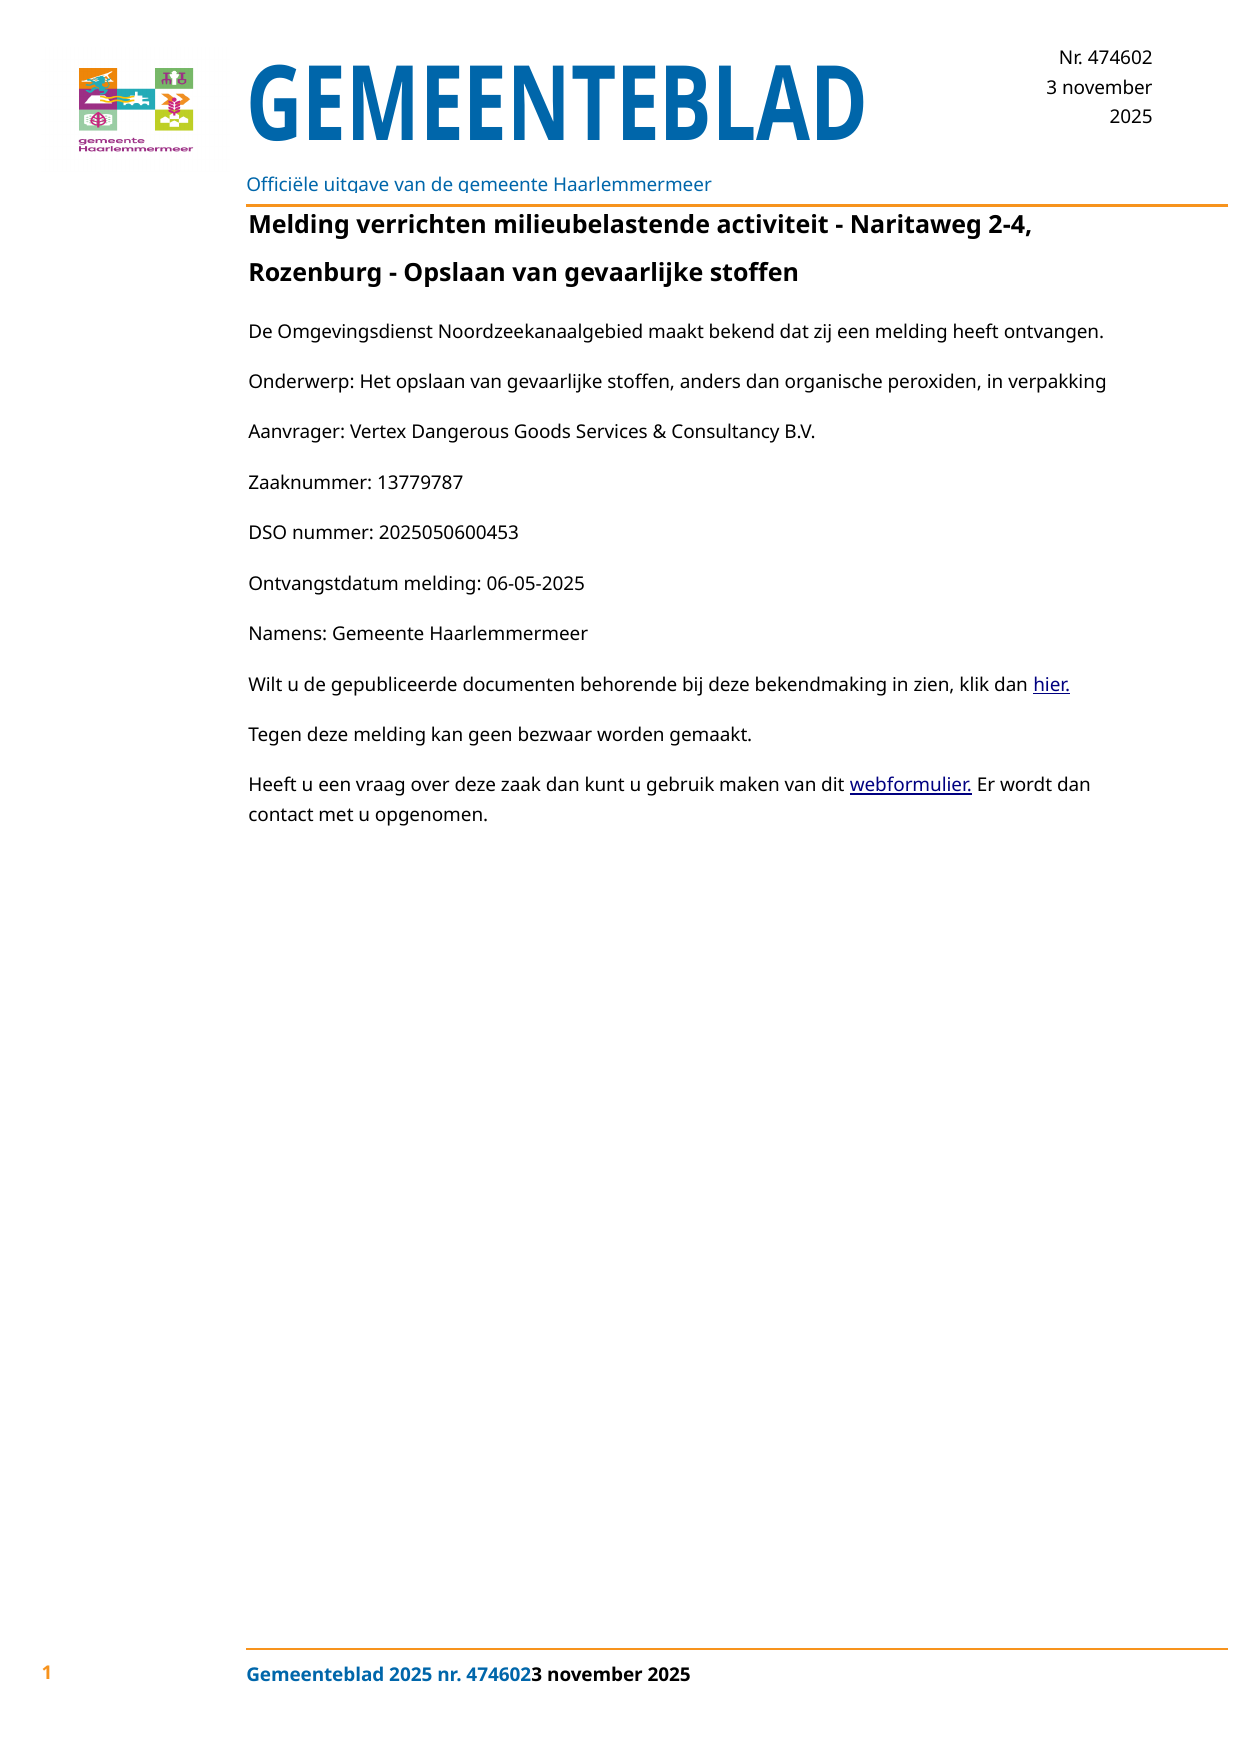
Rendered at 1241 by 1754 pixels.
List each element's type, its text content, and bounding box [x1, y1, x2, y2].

text Ontvangstdatum melding: 06-05-2025 [248, 570, 1152, 596]
text Melding verrichten milieubelastende activiteit - Naritaweg 2-4, Rozenburg - Opslaan van gevaarlijke stoffen [248, 207, 1152, 288]
text DSO nummer: 2025050600453 [248, 519, 1152, 545]
text De Omgevingsdienst Noordzeekanaalgebied maakt bekend dat zij een melding heeft ontvangen. [248, 318, 1152, 344]
text Tegen deze melding kan geen bezwaar worden gemaakt. [248, 721, 1152, 747]
text Zaaknummer: 13779787 [248, 469, 1152, 495]
text Onderwerp: Het opslaan van gevaarlijke stoffen, anders dan organische peroxiden, in verpakking [248, 368, 1152, 394]
text Namens: Gemeente Haarlemmermeer [248, 620, 1152, 646]
picture [41, 47, 231, 172]
text Wilt u de gepubliceerde documenten behorende bij deze bekendmaking in zien, klik dan hier. [248, 671, 1152, 697]
text Heeft u een vraag over deze zaak dan kunt u gebruik maken van dit webformulier. Er wordt dan contact met u opgenomen. [248, 772, 1152, 827]
text Aanvrager: Vertex Dangerous Goods Services & Consultancy B.V. [248, 419, 1152, 444]
